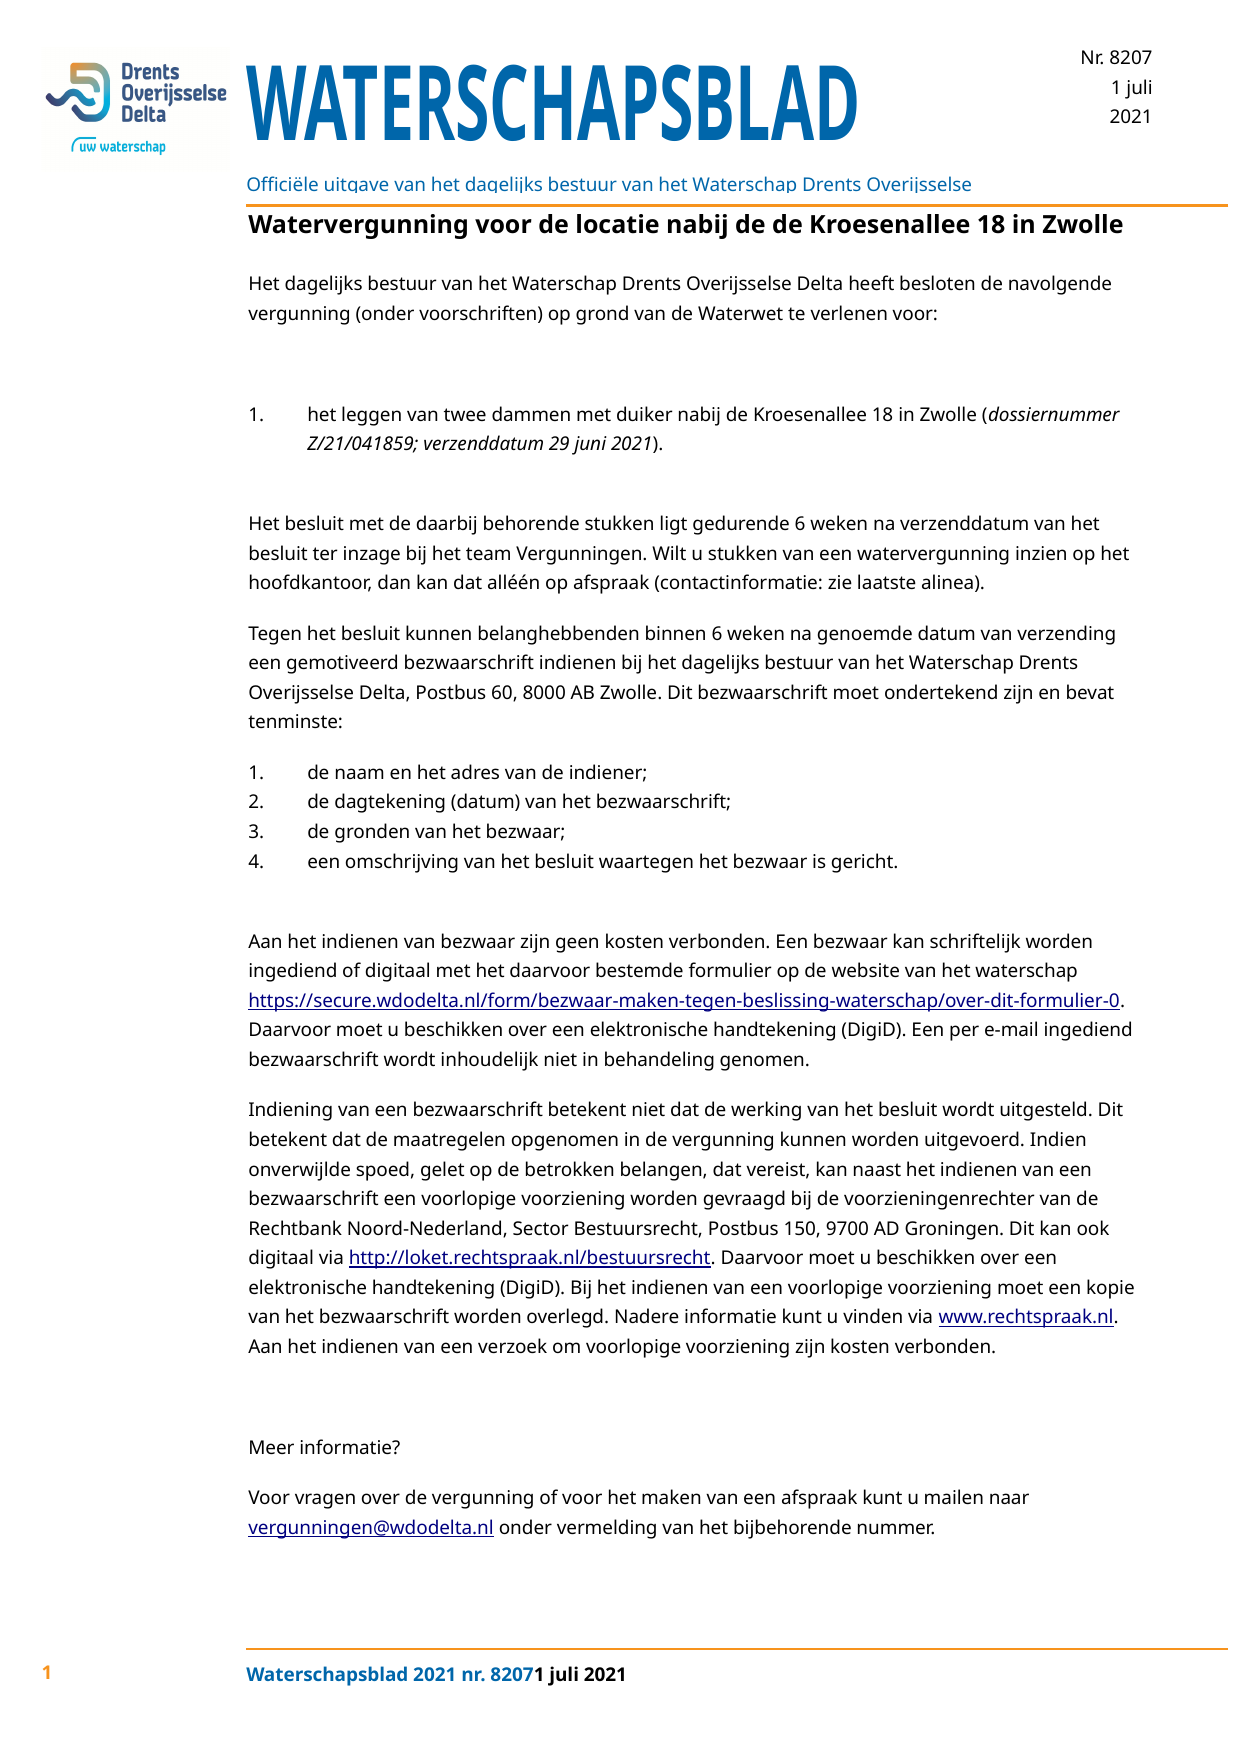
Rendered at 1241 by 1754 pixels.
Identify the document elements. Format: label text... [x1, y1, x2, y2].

text Aan het indienen van bezwaar zijn geen kosten verbonden. Een bezwaar kan schriftelijk worden ingediend of digitaal met het daarvoor bestemde formulier op de website van het waterschap https://secure.wdodelta.nl/form/bezwaar-maken-tegen-beslissing-waterschap/over-dit-formulier-0. Daarvoor moet u beschikken over een elektronische handtekening (DigiD). Een per e-mail ingediend bezwaarschrift wordt inhoudelijk niet in behandeling genomen. [248, 928, 1152, 1072]
picture [41, 47, 231, 172]
text Watervergunning voor de locatie nabij de de Kroesenallee 18 in Zwolle [248, 207, 1152, 241]
list de gronden van het bezwaar; [248, 818, 1152, 844]
text Het besluit met de daarbij behorende stukken ligt gedurende 6 weken na verzenddatum van het besluit ter inzage bij het team Vergunningen. Wilt u stukken van een watervergunning inzien op het hoofdkantoor, dan kan dat alléén op afspraak (contactinformatie: zie laatste alinea). [248, 510, 1152, 595]
list de dagtekening (datum) van het bezwaarschrift; [248, 789, 1152, 814]
list de naam en het adres van de indiener; [248, 759, 1152, 785]
text Indiening van een bezwaarschrift betekent niet dat de werking van het besluit wordt uitgesteld. Dit betekent dat de maatregelen opgenomen in de vergunning kunnen worden uitgevoerd. Indien onverwijlde spoed, gelet op de betrokken belangen, dat vereist, kan naast het indienen van een bezwaarschrift een voorlopige voorziening worden gevraagd bij de voorzieningenrechter van de Rechtbank Noord-Nederland, Sector Bestuursrecht, Postbus 150, 9700 AD Groningen. Dit kan ook digitaal via http://loket.rechtspraak.nl/bestuursrecht. Daarvoor moet u beschikken over een elektronische handtekening (DigiD). Bij het indienen van een voorlopige voorziening moet een kopie van het bezwaarschrift worden overlegd. Nadere informatie kunt u vinden via www.rechtspraak.nl. Aan het indienen van een verzoek om voorlopige voorziening zijn kosten verbonden. [248, 1097, 1152, 1359]
text Meer informatie? [248, 1434, 1152, 1460]
text Voor vragen over de vergunning of voor het maken van een afspraak kunt u mailen naar vergunningen@wdodelta.nl onder vermelding van het bijbehorende nummer. [248, 1484, 1152, 1540]
list een omschrijving van het besluit waartegen het bezwaar is gericht. [248, 848, 1152, 873]
list het leggen van twee dammen met duiker nabij de Kroesenallee 18 in Zwolle (dossiernummer Z/21/041859; verzenddatum 29 juni 2021). [248, 401, 1152, 456]
text Tegen het besluit kunnen belanghebbenden binnen 6 weken na genoemde datum van verzending een gemotiveerd bezwaarschrift indienen bij het dagelijks bestuur van het Waterschap Drents Overijsselse Delta, Postbus 60, 8000 AB Zwolle. Dit bezwaarschrift moet ondertekend zijn en bevat tenminste: [248, 620, 1152, 734]
text Het dagelijks bestuur van het Waterschap Drents Overijsselse Delta heeft besloten de navolgende vergunning (onder voorschriften) op grond van de Waterwet te verlenen voor: [248, 270, 1152, 326]
